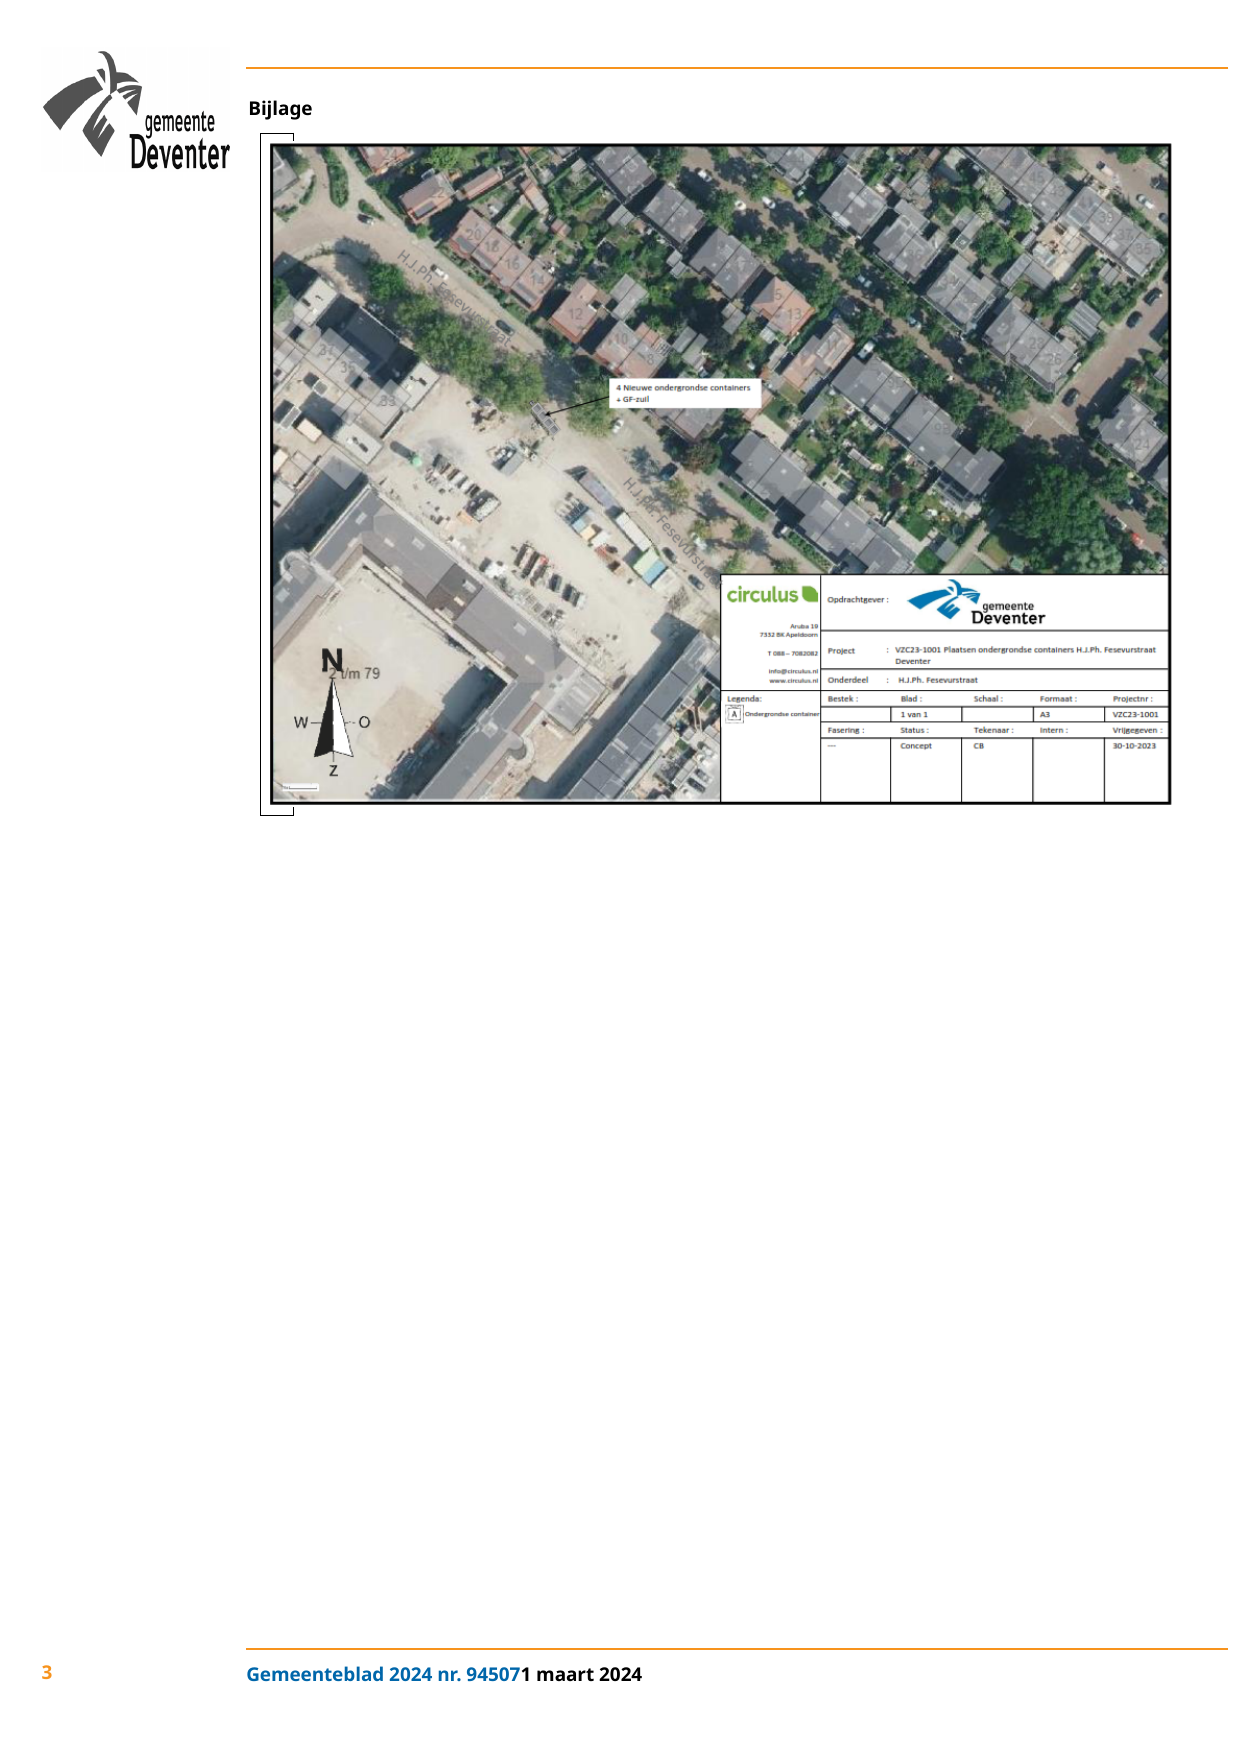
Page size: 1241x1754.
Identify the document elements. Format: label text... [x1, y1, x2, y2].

picture [268, 141, 1173, 807]
picture [41, 47, 231, 172]
text Bijlage [248, 95, 1152, 121]
